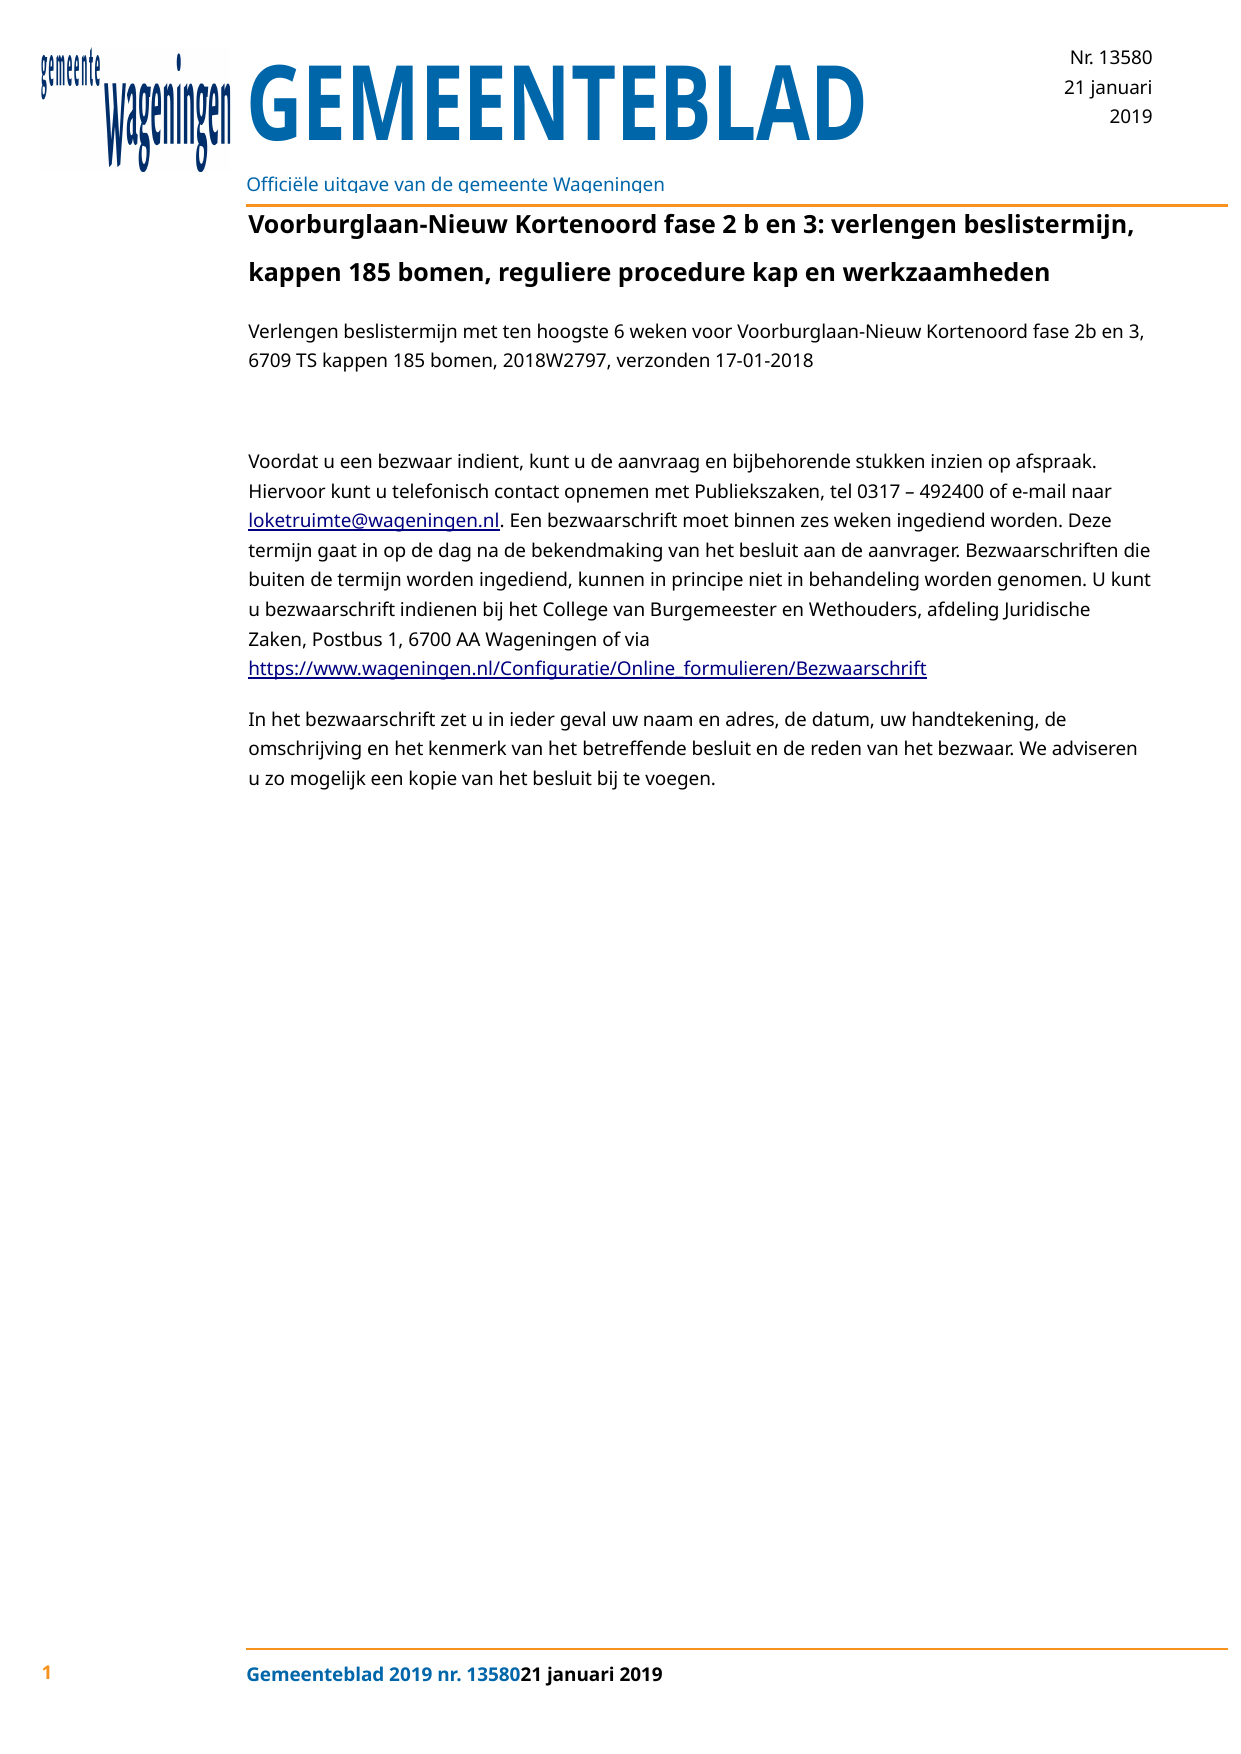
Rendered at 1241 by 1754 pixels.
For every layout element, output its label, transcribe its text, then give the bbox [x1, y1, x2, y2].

text Verlengen beslistermijn met ten hoogste 6 weken voor Voorburglaan-Nieuw Kortenoord fase 2b en 3, 6709 TS kappen 185 bomen, 2018W2797, verzonden 17-01-2018 [248, 318, 1152, 373]
text In het bezwaarschrift zet u in ieder geval uw naam en adres, de datum, uw handtekening, de omschrijving en het kenmerk van het betreffende besluit en de reden van het bezwaar. We adviseren u zo mogelijk een kopie van het besluit bij te voegen. [248, 706, 1152, 791]
picture [41, 47, 231, 172]
text Voorburglaan-Nieuw Kortenoord fase 2 b en 3: verlengen beslistermijn, kappen 185 bomen, reguliere procedure kap en werkzaamheden [248, 207, 1152, 288]
text Voordat u een bezwaar indient, kunt u de aanvraag en bijbehorende stukken inzien op afspraak. Hiervoor kunt u telefonisch contact opnemen met Publiekszaken, tel 0317 – 492400 of e-mail naar loketruimte@wageningen.nl. Een bezwaarschrift moet binnen zes weken ingediend worden. Deze termijn gaat in op de dag na de bekendmaking van het besluit aan de aanvrager. Bezwaarschriften die buiten de termijn worden ingediend, kunnen in principe niet in behandeling worden genomen. U kunt u bezwaarschrift indienen bij het College van Burgemeester en Wethouders, afdeling Juridische Zaken, Postbus 1, 6700 AA Wageningen of via https://www.wageningen.nl/Configuratie/Online_formulieren/Bezwaarschrift [248, 448, 1152, 681]
